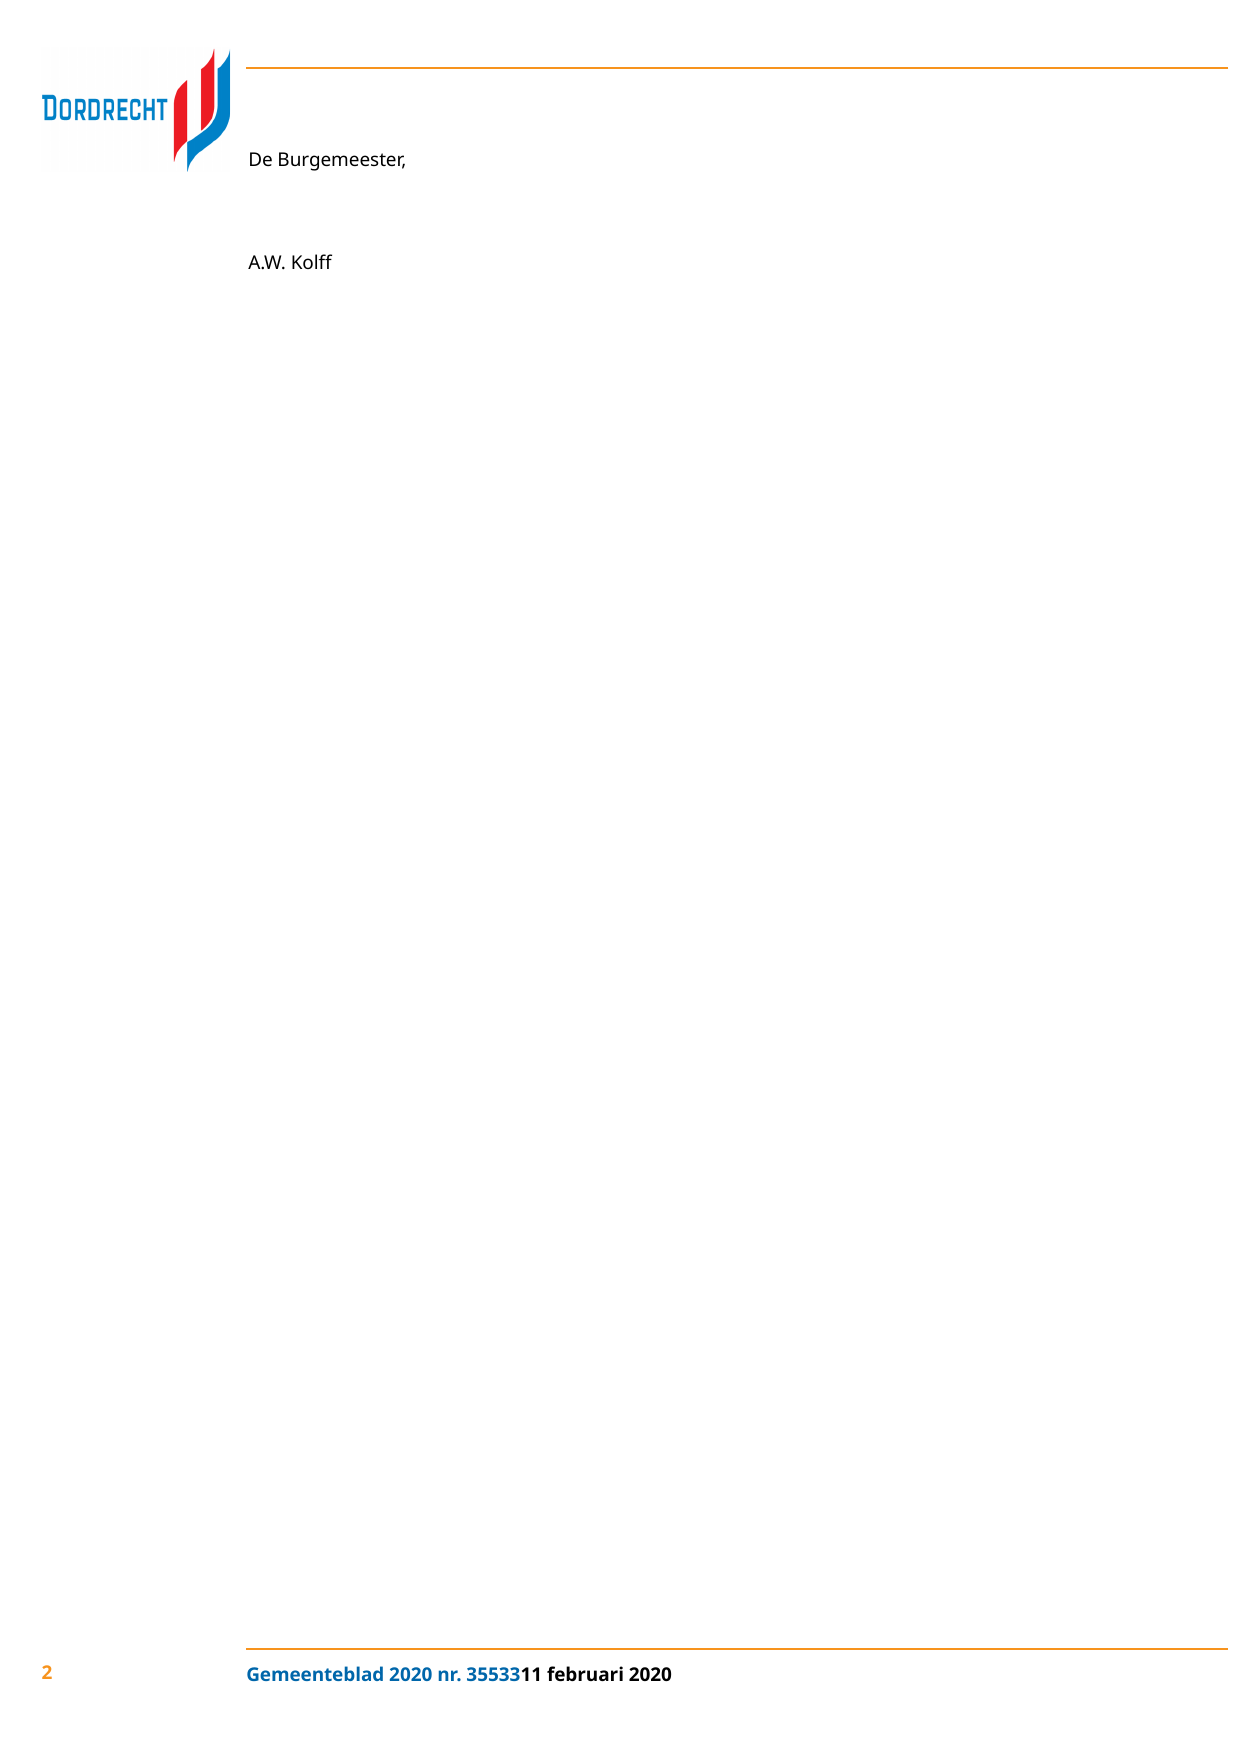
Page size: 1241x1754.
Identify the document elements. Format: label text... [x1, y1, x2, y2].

text De Burgemeester, [248, 146, 1152, 172]
picture [41, 47, 231, 172]
text A.W. Kolff [248, 249, 1152, 275]
